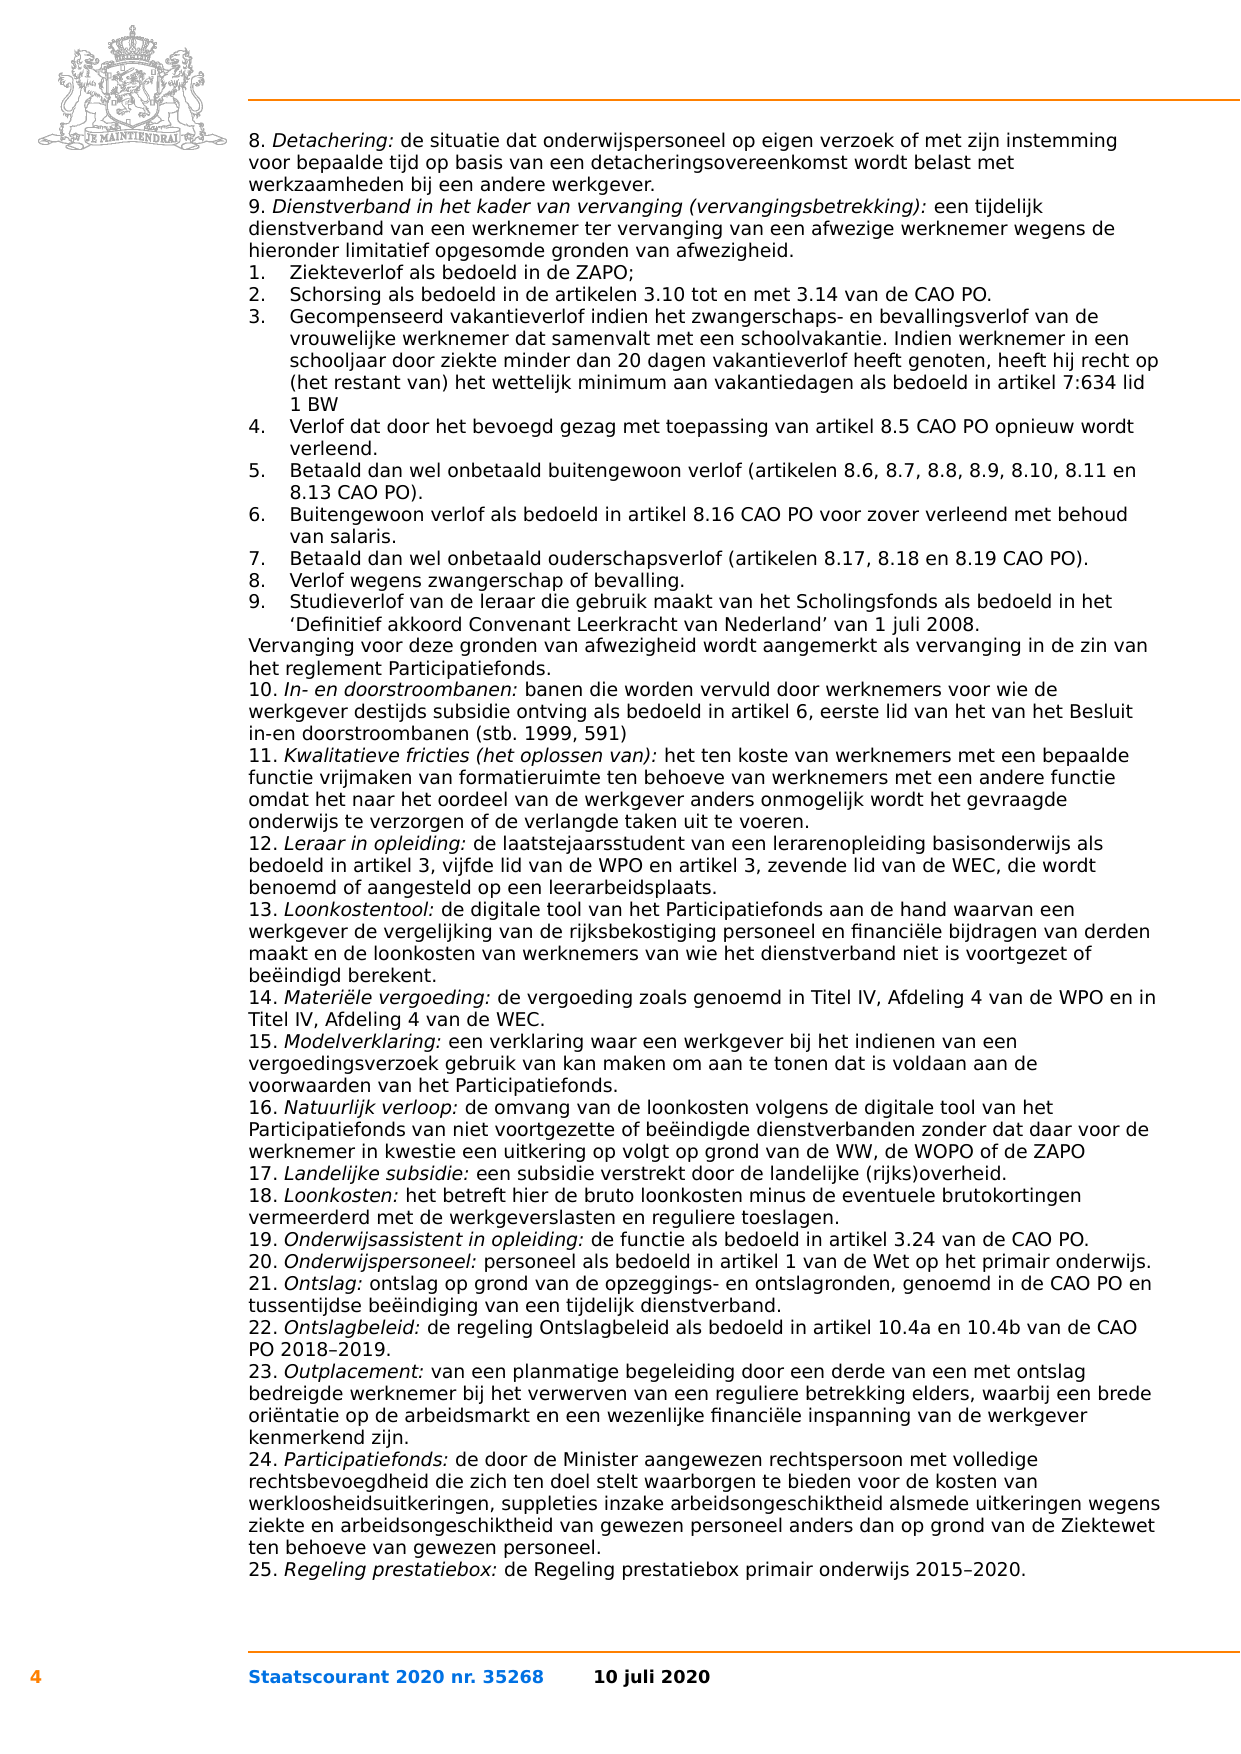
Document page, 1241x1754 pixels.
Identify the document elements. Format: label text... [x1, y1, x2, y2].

text 18. Loonkosten: het betreft hier de bruto loonkosten minus de eventuele brutokortingen vermeerderd met de werkgeverslasten en reguliere toeslagen. [248, 1185, 1163, 1229]
text 5. Betaald dan wel onbetaald buitengewoon verlof (artikelen 8.6, 8.7, 8.8, 8.9, 8.10, 8.11 en 8.13 CAO PO). [248, 459, 1163, 503]
text 19. Onderwijsassistent in opleiding: de functie als bedoeld in artikel 3.24 van de CAO PO. [248, 1229, 1163, 1251]
text 9. Studieverlof van de leraar die gebruik maakt van het Scholingsfonds als bedoeld in het ‘Definitief akkoord Convenant Leerkracht van Nederland’ van 1 juli 2008. [248, 591, 1163, 635]
text 7. Betaald dan wel onbetaald ouderschapsverlof (artikelen 8.17, 8.18 en 8.19 CAO PO). [248, 547, 1163, 569]
text Vervanging voor deze gronden van afwezigheid wordt aangemerkt als vervanging in de zin van het reglement Participatiefonds. [248, 635, 1163, 679]
text 9. Dienstverband in het kader van vervanging (vervangingsbetrekking): een tijdelijk dienstverband van een werknemer ter vervanging van een afwezige werknemer wegens de hieronder limitatief opgesomde gronden van afwezigheid. [248, 196, 1163, 262]
text 10. In- en doorstroombanen: banen die worden vervuld door werknemers voor wie de werkgever destijds subsidie ontving als bedoeld in artikel 6, eerste lid van het van het Besluit in-en doorstroombanen (stb. 1999, 591) [248, 679, 1163, 745]
text 25. Regeling prestatiebox: de Regeling prestatiebox primair onderwijs 2015–2020. [248, 1558, 1163, 1581]
text 8. Verlof wegens zwangerschap of bevalling. [248, 569, 1163, 591]
text 2. Schorsing als bedoeld in de artikelen 3.10 tot en met 3.14 van de CAO PO. [248, 284, 1163, 306]
text 21. Ontslag: ontslag op grond van de opzeggings- en ontslagronden, genoemd in de CAO PO en tussentijdse beëindiging van een tijdelijk dienstverband. [248, 1273, 1163, 1317]
text 20. Onderwijspersoneel: personeel als bedoeld in artikel 1 van de Wet op het primair onderwijs. [248, 1251, 1163, 1273]
text 17. Landelijke subsidie: een subsidie verstrekt door de landelijke (rijks)overheid. [248, 1163, 1163, 1185]
text 16. Natuurlijk verloop: de omvang van de loonkosten volgens de digitale tool van het Participatiefonds van niet voortgezette of beëindigde dienstverbanden zonder dat daar voor de werknemer in kwestie een uitkering op volgt op grond van de WW, de WOPO of de ZAPO [248, 1097, 1163, 1163]
text 22. Ontslagbeleid: de regeling Ontslagbeleid als bedoeld in artikel 10.4a en 10.4b van de CAO PO 2018–2019. [248, 1317, 1163, 1361]
picture [38, 25, 227, 150]
text 1. Ziekteverlof als bedoeld in de ZAPO; [248, 262, 1163, 284]
text 6. Buitengewoon verlof als bedoeld in artikel 8.16 CAO PO voor zover verleend met behoud van salaris. [248, 503, 1163, 547]
text 8. Detachering: de situatie dat onderwijspersoneel op eigen verzoek of met zijn instemming voor bepaalde tijd op basis van een detacheringsovereenkomst wordt belast met werkzaamheden bij een andere werkgever. [248, 130, 1163, 196]
text 3. Gecompenseerd vakantieverlof indien het zwangerschaps- en bevallingsverlof van de vrouwelijke werknemer dat samenvalt met een schoolvakantie. Indien werknemer in een schooljaar door ziekte minder dan 20 dagen vakantieverlof heeft genoten, heeft hij recht op (het restant van) het wettelijk minimum aan vakantiedagen als bedoeld in artikel 7:634 lid 1 BW [248, 306, 1163, 416]
text 4. Verlof dat door het bevoegd gezag met toepassing van artikel 8.5 CAO PO opnieuw wordt verleend. [248, 416, 1163, 459]
text 23. Outplacement: van een planmatige begeleiding door een derde van een met ontslag bedreigde werknemer bij het verwerven van een reguliere betrekking elders, waarbij een brede oriëntatie op de arbeidsmarkt en een wezenlijke financiële inspanning van de werkgever kenmerkend zijn. [248, 1361, 1163, 1449]
text 24. Participatiefonds: de door de Minister aangewezen rechtspersoon met volledige rechtsbevoegdheid die zich ten doel stelt waarborgen te bieden voor de kosten van werkloosheidsuitkeringen, suppleties inzake arbeidsongeschiktheid alsmede uitkeringen wegens ziekte en arbeidsongeschiktheid van gewezen personeel anders dan op grond van de Ziektewet ten behoeve van gewezen personeel. [248, 1449, 1163, 1558]
text 11. Kwalitatieve fricties (het oplossen van): het ten koste van werknemers met een bepaalde functie vrijmaken van formatieruimte ten behoeve van werknemers met een andere functie omdat het naar het oordeel van de werkgever anders onmogelijk wordt het gevraagde onderwijs te verzorgen of de verlangde taken uit te voeren. [248, 745, 1163, 833]
text 12. Leraar in opleiding: de laatstejaarsstudent van een lerarenopleiding basisonderwijs als bedoeld in artikel 3, vijfde lid van de WPO en artikel 3, zevende lid van de WEC, die wordt benoemd of aangesteld op een leerarbeidsplaats. [248, 833, 1163, 899]
text 14. Materiële vergoeding: de vergoeding zoals genoemd in Titel IV, Afdeling 4 van de WPO en in Titel IV, Afdeling 4 van de WEC. [248, 987, 1163, 1031]
text 13. Loonkostentool: de digitale tool van het Participatiefonds aan de hand waarvan een werkgever de vergelijking van de rijksbekostiging personeel en financiële bijdragen van derden maakt en de loonkosten van werknemers van wie het dienstverband niet is voortgezet of beëindigd berekent. [248, 899, 1163, 987]
text 15. Modelverklaring: een verklaring waar een werkgever bij het indienen van een vergoedingsverzoek gebruik van kan maken om aan te tonen dat is voldaan aan de voorwaarden van het Participatiefonds. [248, 1031, 1163, 1097]
